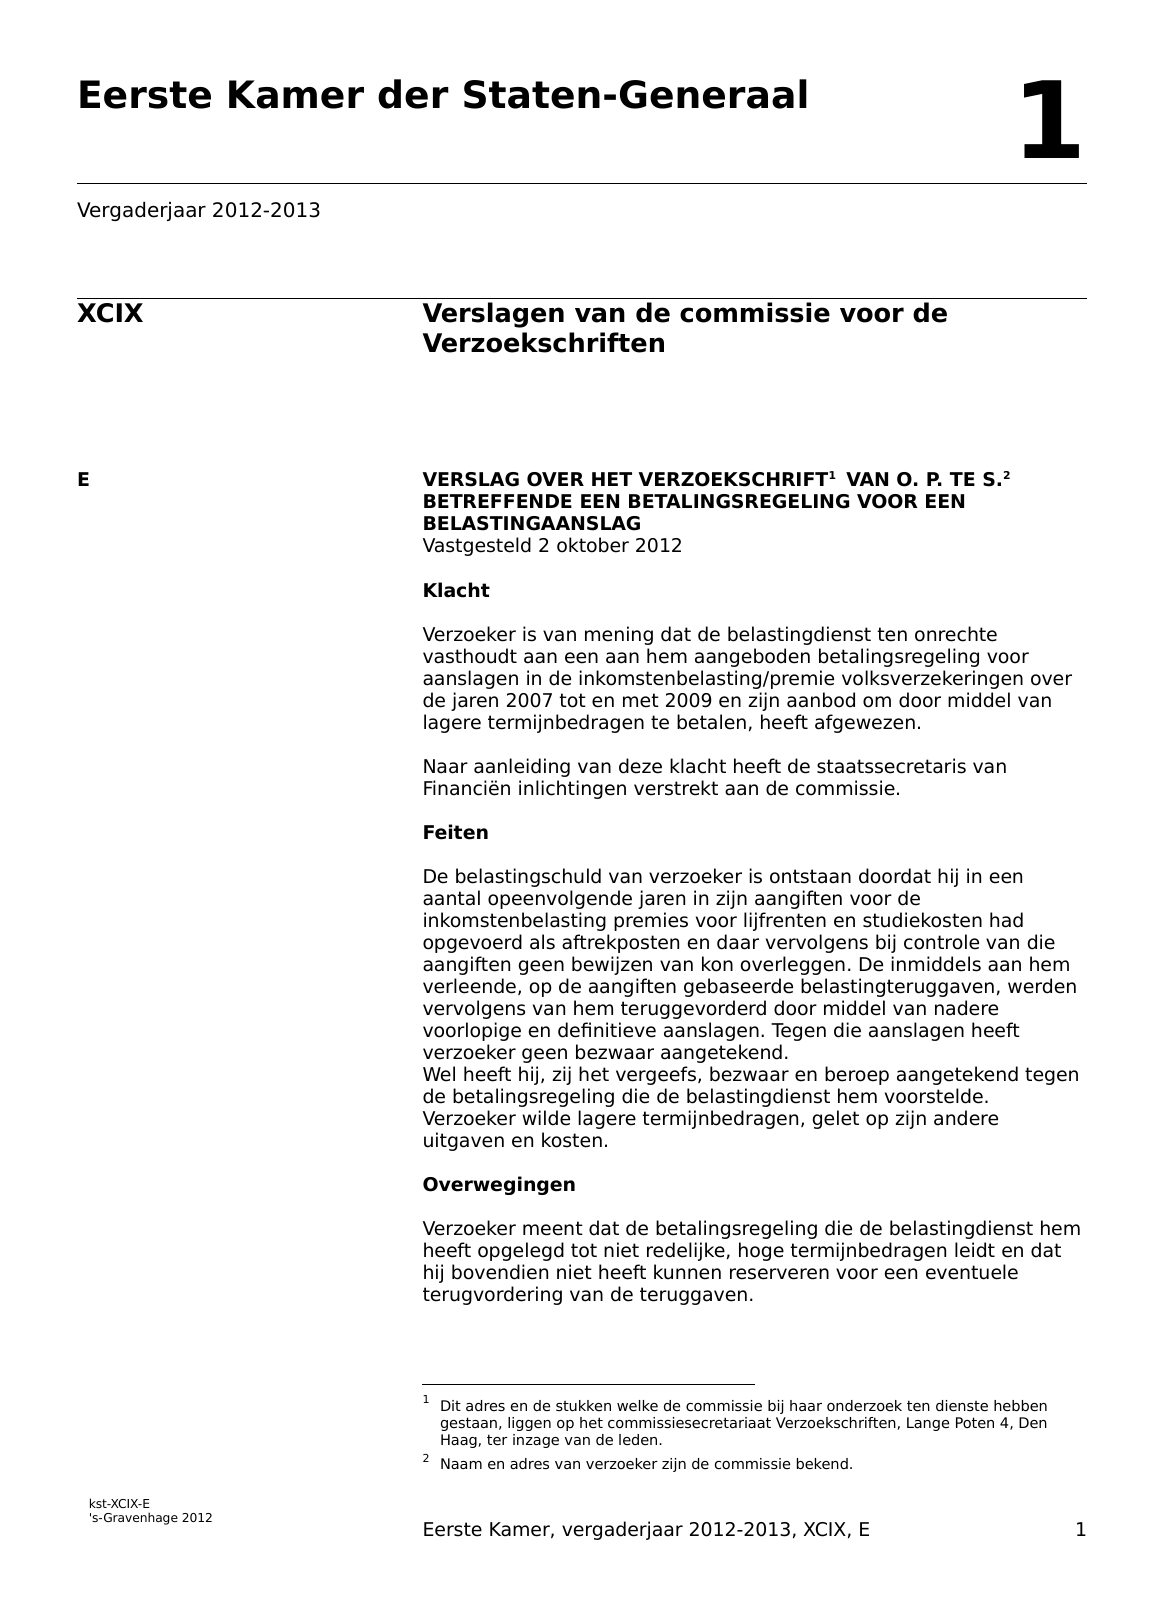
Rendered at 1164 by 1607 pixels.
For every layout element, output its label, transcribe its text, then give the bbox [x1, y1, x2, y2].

text Dit adres en de stukken welke de commissie bij haar onderzoek ten dienste hebben gestaan, liggen op het commissiesecretariaat Verzoekschriften, Lange Poten 4, Den Haag, ter inzage van de leden. [422, 1393, 1087, 1449]
table_header 1 [886, 59, 1087, 183]
subtitle E VERSLAG OVER HET VERZOEKSCHRIFT VAN O. P. TE S. BETREFFENDE EEN BETALINGSREGELING VOOR EEN BELASTINGAANSLAG [77, 469, 1087, 535]
text De belastingschuld van verzoeker is ontstaan doordat hij in een aantal opeenvolgende jaren in zijn aangiften voor de inkomstenbelasting premies voor lijfrenten en studiekosten had opgevoerd als aftrekposten en daar vervolgens bij controle van die aangiften geen bewijzen van kon overleggen. De inmiddels aan hem verleende, op de aangiften gebaseerde belastingteruggaven, werden vervolgens van hem teruggevorderd door middel van nadere voorlopige en definitieve aanslagen. Tegen die aanslagen heeft verzoeker geen bezwaar aangetekend. [422, 866, 1087, 1064]
text Naam en adres van verzoeker zijn de commissie bekend. [422, 1452, 1087, 1474]
text 's-Gravenhage 2012 [88, 1511, 323, 1525]
table_cell Vergaderjaar 2012-2013 [77, 184, 1087, 298]
text Wel heeft hij, zij het vergeefs, bezwaar en beroep aangetekend tegen de betalingsregeling die de belastingdienst hem voorstelde. Verzoeker wilde lagere termijnbedragen, gelet op zijn andere uitgaven en kosten. [422, 1064, 1087, 1152]
text Verzoeker is van mening dat de belastingdienst ten onrechte vasthoudt aan een aan hem aangeboden betalingsregeling voor aanslagen in de inkomstenbelasting/premie volksverzekeringen over de jaren 2007 tot en met 2009 en zijn aanbod om door middel van lagere termijnbedragen te betalen, heeft afgewezen. [422, 624, 1087, 733]
table_header Eerste Kamer der Staten-Generaal [77, 59, 886, 183]
subtitle Overwegingen [422, 1174, 1087, 1196]
subtitle Feiten [422, 822, 1087, 844]
text Naar aanleiding van deze klacht heeft de staatssecretaris van Financiën inlichtingen verstrekt aan de commissie. [422, 756, 1087, 800]
text Vastgesteld 2 oktober 2012 [422, 535, 1087, 557]
subtitle XCIX Verslagen van de commissie voor de Verzoekschriften [77, 299, 1087, 358]
subtitle Klacht [422, 579, 1087, 601]
text Verzoeker meent dat de betalingsregeling die de belastingdienst hem heeft opgelegd tot niet redelijke, hoge termijnbedragen leidt en dat hij bovendien niet heeft kunnen reserveren voor een eventuele terugvordering van de teruggaven. [422, 1218, 1087, 1306]
text kst-XCIX-E [88, 1497, 323, 1511]
